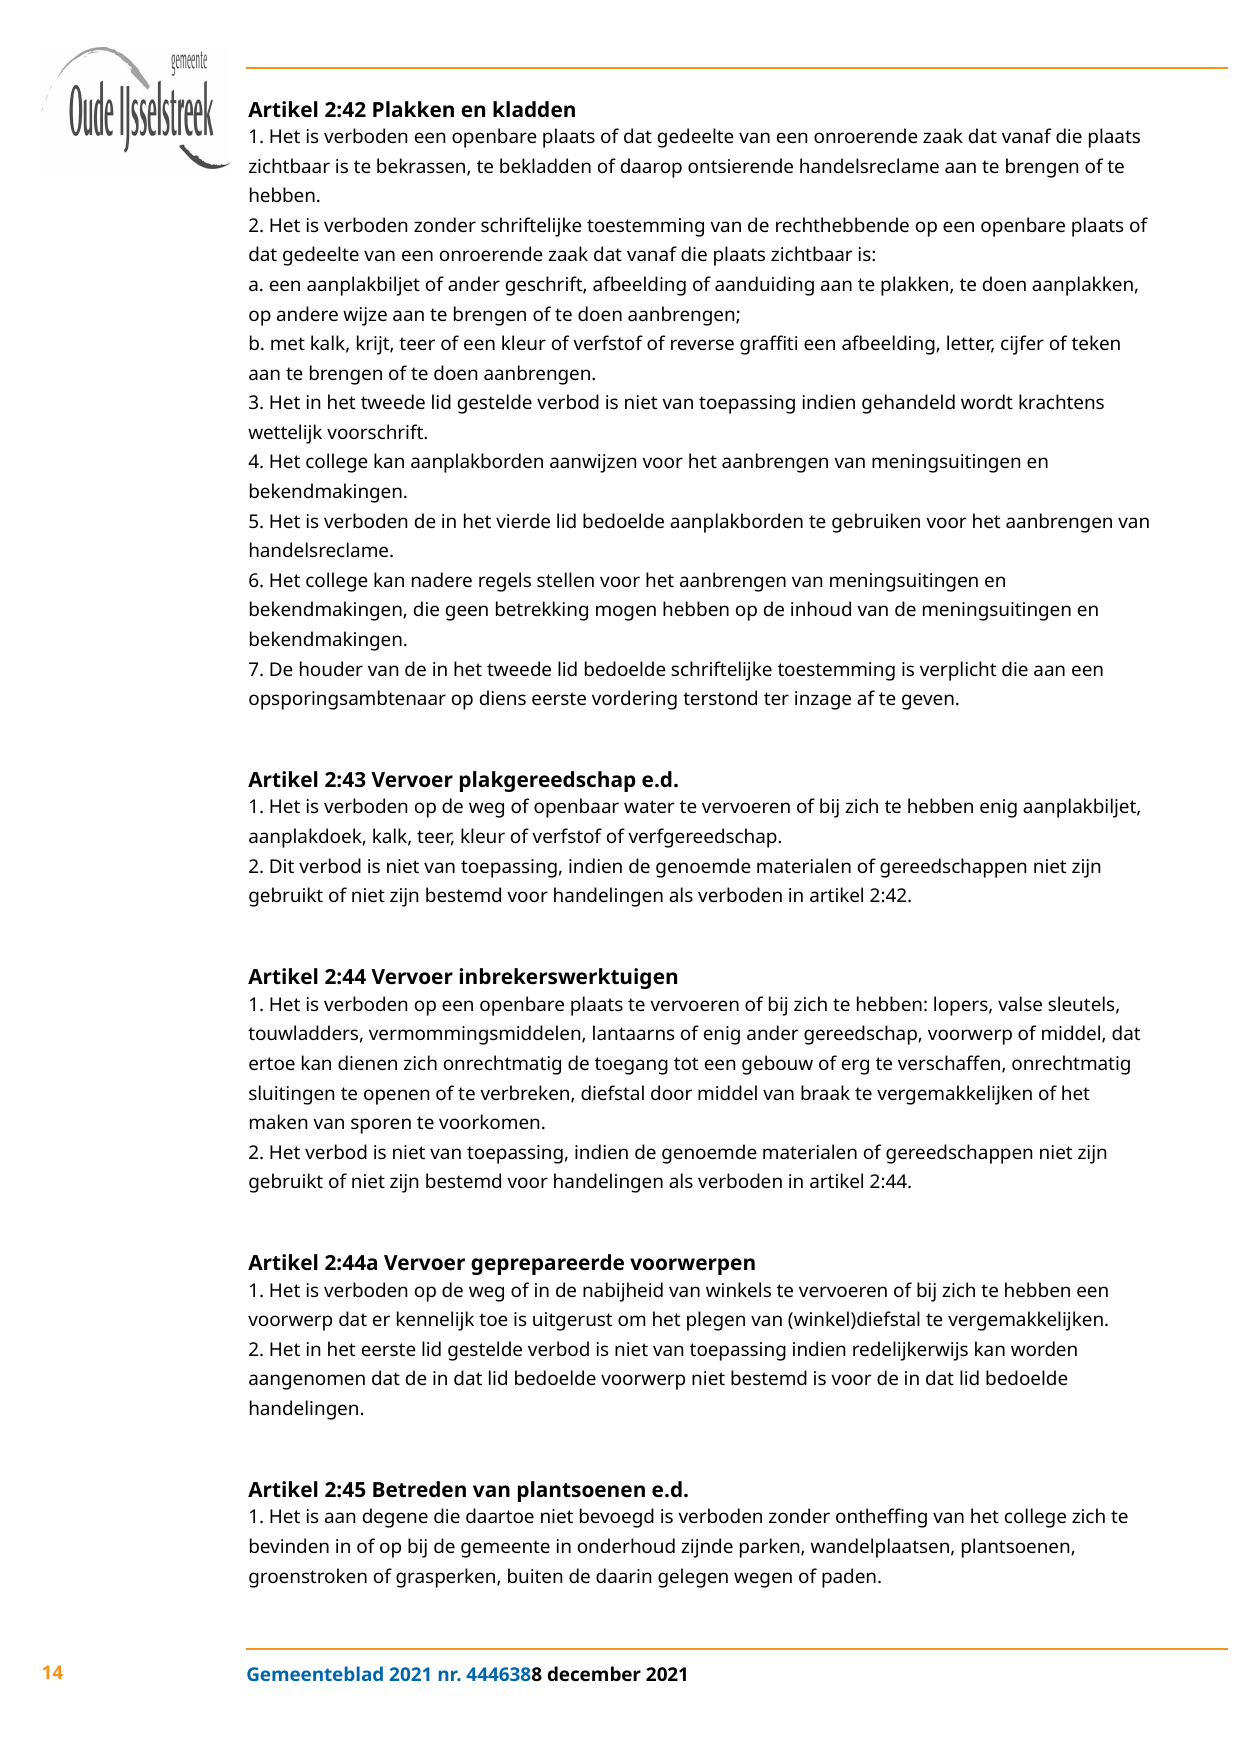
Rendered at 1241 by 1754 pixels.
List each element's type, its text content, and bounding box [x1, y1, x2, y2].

text 4. Het college kan aanplakborden aanwijzen voor het aanbrengen van meningsuitingen en bekendmakingen. [248, 449, 1152, 504]
text 2. Het in het eerste lid gestelde verbod is niet van toepassing indien redelijkerwijs kan worden aangenomen dat de in dat lid bedoelde voorwerp niet bestemd is voor de in dat lid bedoelde handelingen. [248, 1336, 1152, 1421]
text 1. Het is verboden een openbare plaats of dat gedeelte van een onroerende zaak dat vanaf die plaats zichtbaar is te bekrassen, te bekladden of daarop ontsierende handelsreclame aan te brengen of te hebben. [248, 123, 1152, 208]
text 2. Het verbod is niet van toepassing, indien de genoemde materialen of gereedschappen niet zijn gebruikt of niet zijn bestemd voor handelingen als verboden in artikel 2:44. [248, 1139, 1152, 1194]
text 5. Het is verboden de in het vierde lid bedoelde aanplakborden te gebruiken voor het aanbrengen van handelsreclame. [248, 508, 1152, 563]
text Artikel 2:45 Betreden van plantsoenen e.d. [248, 1475, 1152, 1504]
text Artikel 2:44 Vervoer inbrekerswerktuigen [248, 962, 1152, 991]
text 2. Het is verboden zonder schriftelijke toestemming van de rechthebbende op een openbare plaats of dat gedeelte van een onroerende zaak dat vanaf die plaats zichtbaar is: [248, 212, 1152, 267]
text 3. Het in het tweede lid gestelde verbod is niet van toepassing indien gehandeld wordt krachtens wettelijk voorschrift. [248, 389, 1152, 445]
text b. met kalk, krijt, teer of een kleur of verfstof of reverse graffiti een afbeelding, letter, cijfer of teken aan te brengen of te doen aanbrengen. [248, 330, 1152, 386]
text Artikel 2:44a Vervoer geprepareerde voorwerpen [248, 1248, 1152, 1277]
text 1. Het is aan degene die daartoe niet bevoegd is verboden zonder ontheffing van het college zich te bevinden in of op bij de gemeente in onderhoud zijnde parken, wandelplaatsen, plantsoenen, groenstroken of grasperken, buiten de daarin gelegen wegen of paden. [248, 1504, 1152, 1588]
text Artikel 2:42 Plakken en kladden [248, 95, 1152, 123]
picture [41, 47, 231, 172]
text a. een aanplakbiljet of ander geschrift, afbeelding of aanduiding aan te plakken, te doen aanplakken, op andere wijze aan te brengen of te doen aanbrengen; [248, 271, 1152, 326]
text 6. Het college kan nadere regels stellen voor het aanbrengen van meningsuitingen en bekendmakingen, die geen betrekking mogen hebben op de inhoud van de meningsuitingen en bekendmakingen. [248, 567, 1152, 652]
text 1. Het is verboden op de weg of openbaar water te vervoeren of bij zich te hebben enig aanplakbiljet, aanplakdoek, kalk, teer, kleur of verfstof of verfgereedschap. [248, 794, 1152, 849]
text 7. De houder van de in het tweede lid bedoelde schriftelijke toestemming is verplicht die aan een opsporingsambtenaar op diens eerste vordering terstond ter inzage af te geven. [248, 656, 1152, 711]
text Artikel 2:43 Vervoer plakgereedschap e.d. [248, 765, 1152, 794]
text 1. Het is verboden op een openbare plaats te vervoeren of bij zich te hebben: lopers, valse sleutels, touwladders, vermommingsmiddelen, lantaarns of enig ander gereedschap, voorwerp of middel, dat ertoe kan dienen zich onrechtmatig de toegang tot een gebouw of erg te verschaffen, onrechtmatig sluitingen te openen of te verbreken, diefstal door middel van braak te vergemakkelijken of het maken van sporen te voorkomen. [248, 991, 1152, 1135]
text 1. Het is verboden op de weg of in de nabijheid van winkels te vervoeren of bij zich te hebben een voorwerp dat er kennelijk toe is uitgerust om het plegen van (winkel)diefstal te vergemakkelijken. [248, 1277, 1152, 1332]
text 2. Dit verbod is niet van toepassing, indien de genoemde materialen of gereedschappen niet zijn gebruikt of niet zijn bestemd voor handelingen als verboden in artikel 2:42. [248, 853, 1152, 908]
